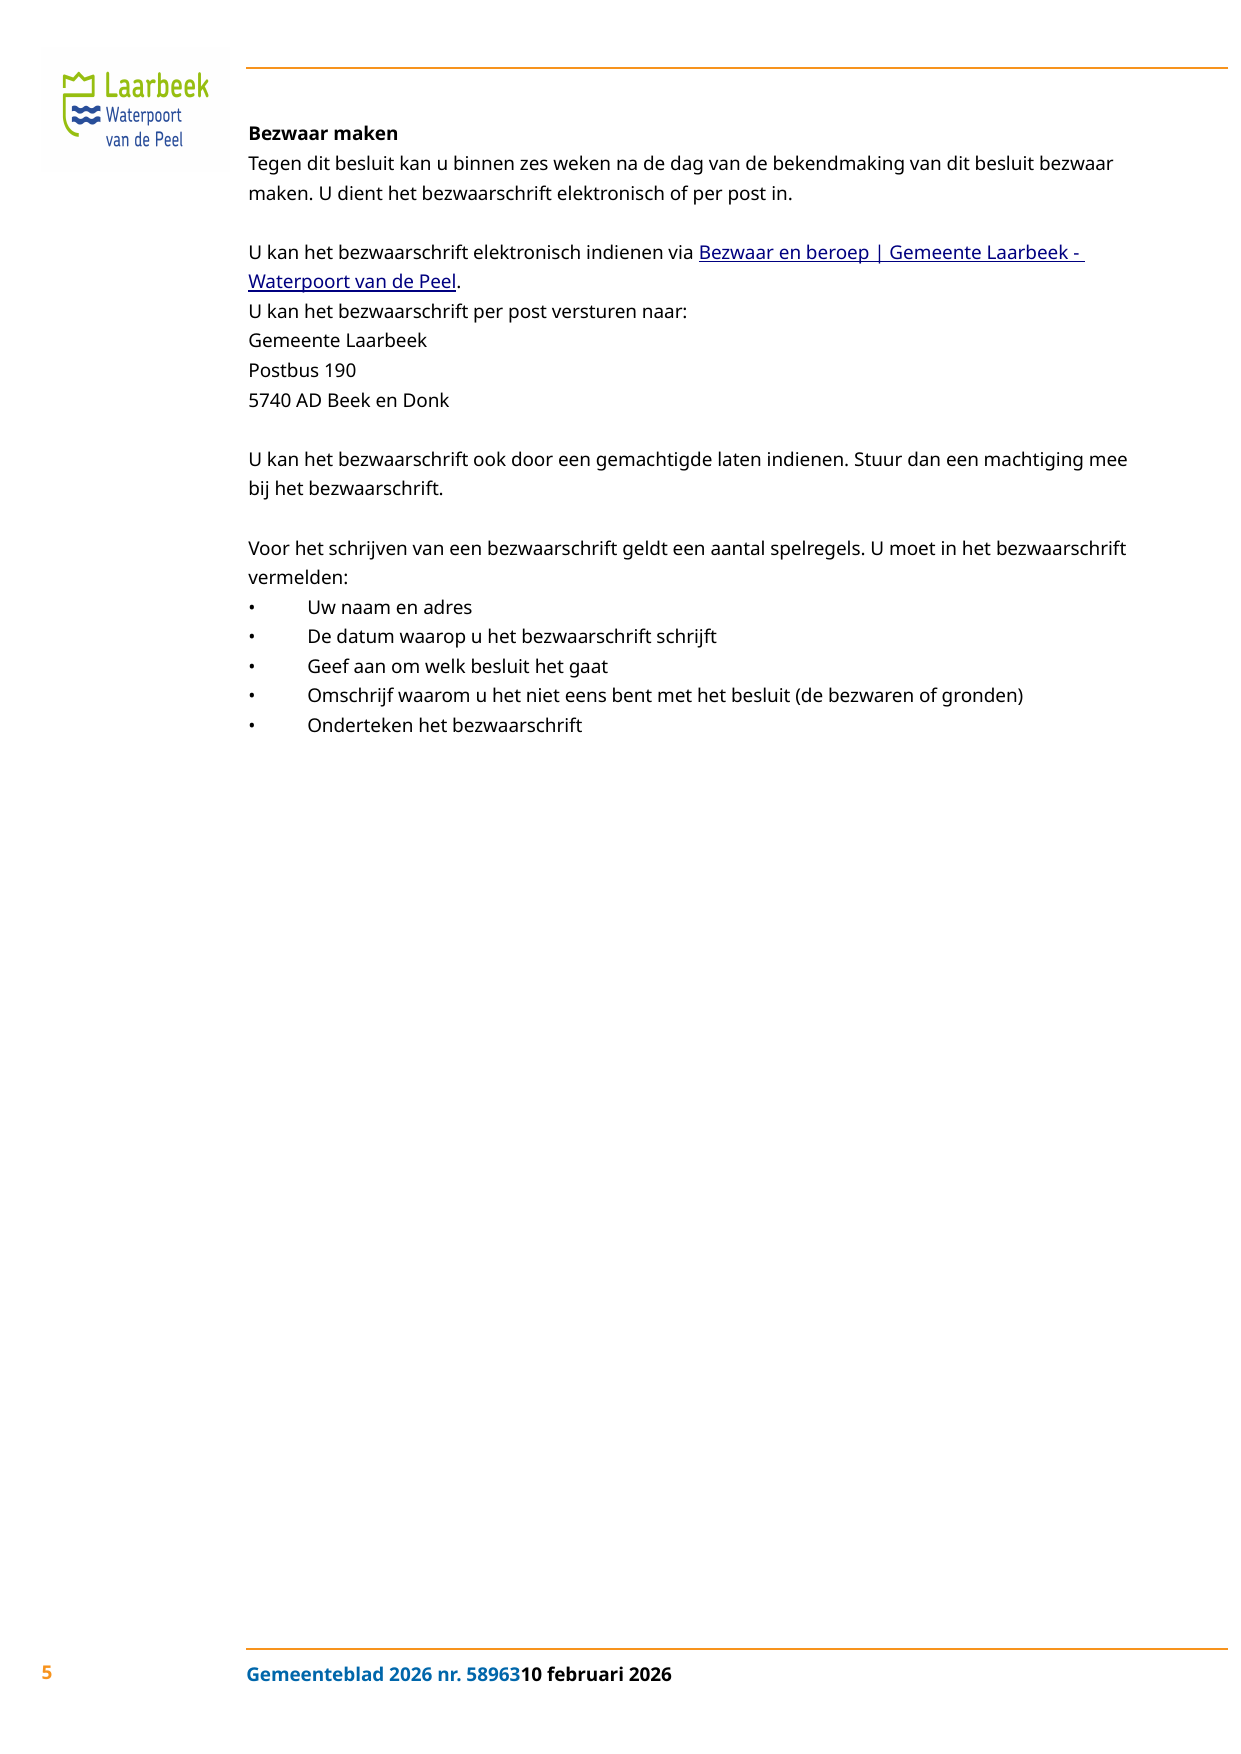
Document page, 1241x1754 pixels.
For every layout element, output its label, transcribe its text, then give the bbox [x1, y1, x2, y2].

text Postbus 190 [248, 357, 1152, 383]
text Bezwaar maken [248, 121, 1152, 146]
text U kan het bezwaarschrift per post versturen naar: [248, 298, 1152, 324]
picture [41, 47, 231, 172]
list Geef aan om welk besluit het gaat [248, 653, 1152, 679]
list De datum waarop u het bezwaarschrift schrijft [248, 623, 1152, 649]
text Tegen dit besluit kan u binnen zes weken na de dag van de bekendmaking van dit besluit bezwaar maken. U dient het bezwaarschrift elektronisch of per post in. [248, 150, 1152, 206]
list Uw naam en adres [248, 594, 1152, 620]
text 5740 AD Beek en Donk [248, 387, 1152, 413]
text U kan het bezwaarschrift elektronisch indienen via Bezwaar en beroep | Gemeente Laarbeek - Waterpoort van de Peel. [248, 239, 1152, 294]
list Omschrijf waarom u het niet eens bent met het besluit (de bezwaren of gronden) [248, 683, 1152, 708]
text Voor het schrijven van een bezwaarschrift geldt een aantal spelregels. U moet in het bezwaarschrift vermelden: [248, 535, 1152, 590]
text U kan het bezwaarschrift ook door een gemachtigde laten indienen. Stuur dan een machtiging mee bij het bezwaarschrift. [248, 446, 1152, 501]
list Onderteken het bezwaarschrift [248, 712, 1152, 738]
text Gemeente Laarbeek [248, 328, 1152, 353]
